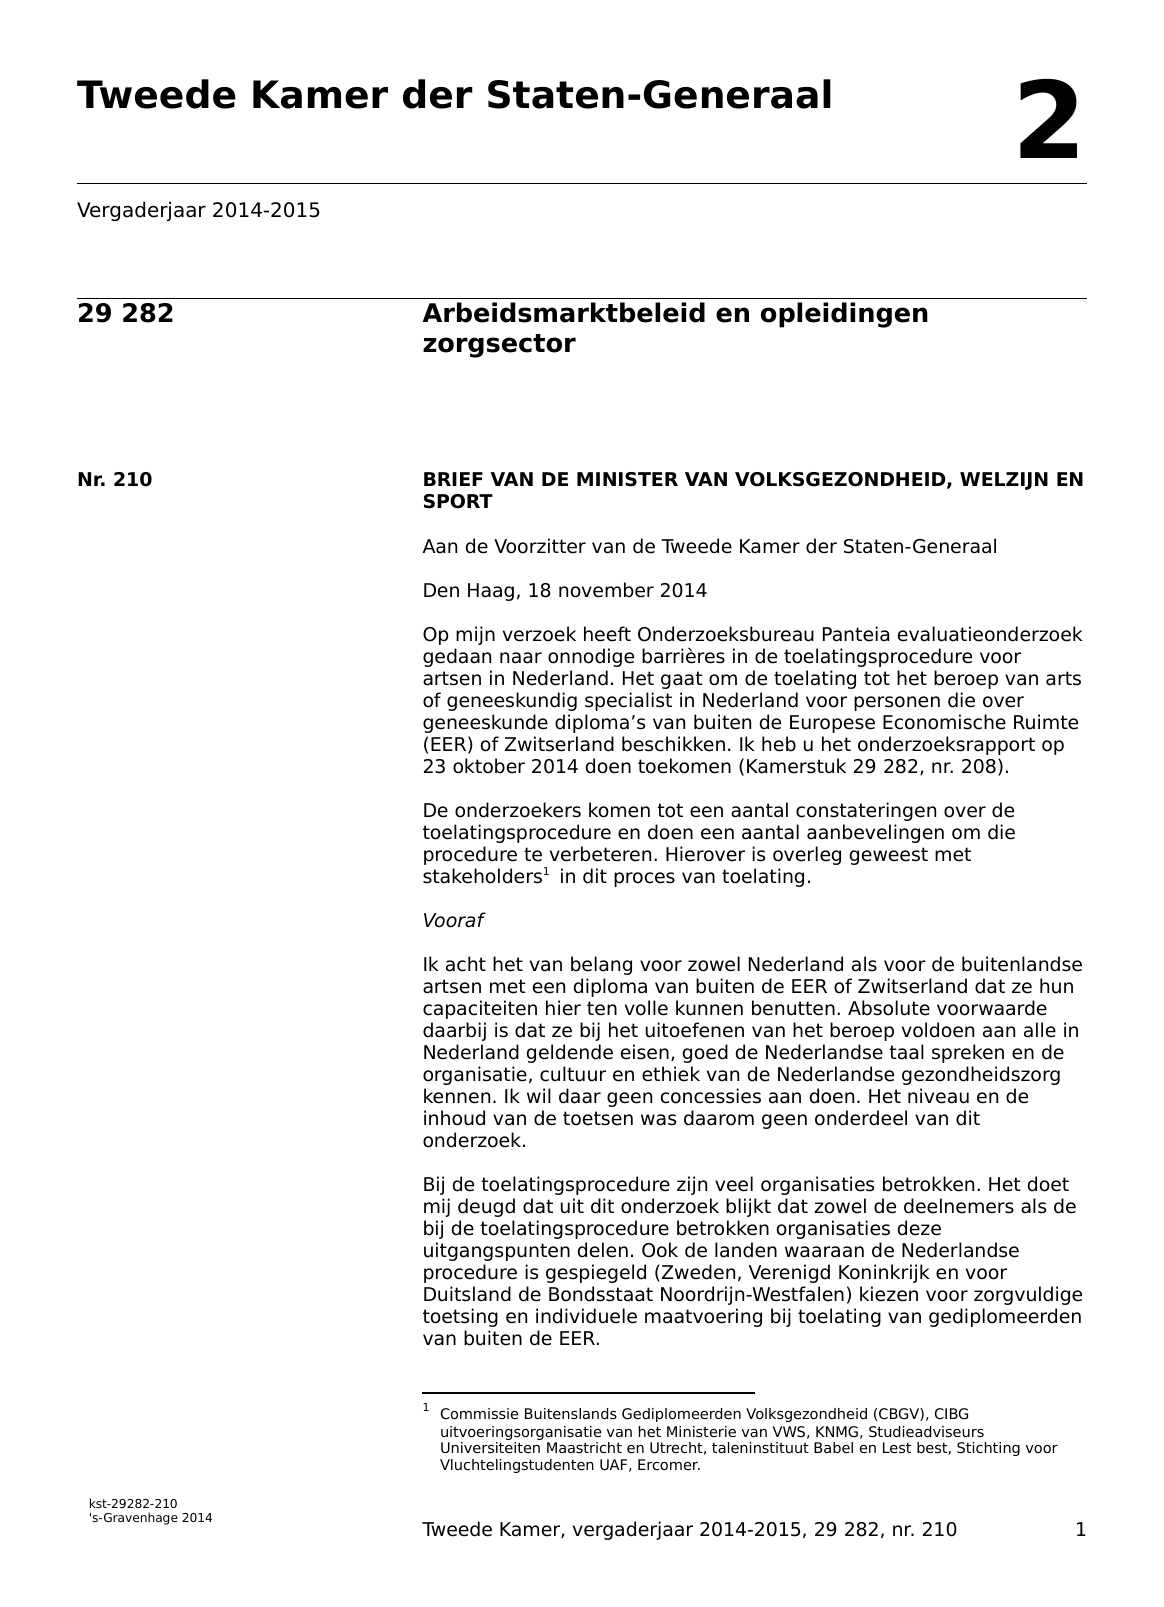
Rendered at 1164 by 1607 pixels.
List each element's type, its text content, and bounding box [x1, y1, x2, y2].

subtitle 29 282 Arbeidsmarktbeleid en opleidingen zorgsector [77, 299, 1087, 358]
table_header 2 [886, 59, 1087, 183]
text 's-Gravenhage 2014 [88, 1511, 323, 1525]
table_header Tweede Kamer der Staten-Generaal [77, 59, 886, 183]
text Den Haag, 18 november 2014 [422, 580, 1087, 602]
text Commissie Buitenslands Gediplomeerden Volksgezondheid (CBGV), CIBG uitvoeringsorganisatie van het Ministerie van VWS, KNMG, Studieadviseurs Universiteiten Maastricht en Utrecht, taleninstituut Babel en Lest best, Stichting voor Vluchtelingstudenten UAF, Ercomer. [422, 1402, 1087, 1474]
text De onderzoekers komen tot een aantal constateringen over de toelatingsprocedure en doen een aantal aanbevelingen om die procedure te verbeteren. Hierover is overleg geweest met stakeholders in dit proces van toelating. [422, 800, 1087, 888]
text Ik acht het van belang voor zowel Nederland als voor de buitenlandse artsen met een diploma van buiten de EER of Zwitserland dat ze hun capaciteiten hier ten volle kunnen benutten. Absolute voorwaarde daarbij is dat ze bij het uitoefenen van het beroep voldoen aan alle in Nederland geldende eisen, goed de Nederlandse taal spreken en de organisatie, cultuur en ethiek van de Nederlandse gezondheidszorg kennen. Ik wil daar geen concessies aan doen. Het niveau en de inhoud van de toetsen was daarom geen onderdeel van dit onderzoek. [422, 954, 1087, 1152]
text Op mijn verzoek heeft Onderzoeksbureau Panteia evaluatieonderzoek gedaan naar onnodige barrières in de toelatingsprocedure voor artsen in Nederland. Het gaat om de toelating tot het beroep van arts of geneeskundig specialist in Nederland voor personen die over geneeskunde diploma’s van buiten de Europese Economische Ruimte (EER) of Zwitserland beschikken. Ik heb u het onderzoeksrapport op 23 oktober 2014 doen toekomen (Kamerstuk 29 282, nr. 208). [422, 624, 1087, 778]
text Bij de toelatingsprocedure zijn veel organisaties betrokken. Het doet mij deugd dat uit dit onderzoek blijkt dat zowel de deelnemers als de bij de toelatingsprocedure betrokken organisaties deze uitgangspunten delen. Ook de landen waaraan de Nederlandse procedure is gespiegeld (Zweden, Verenigd Koninkrijk en voor Duitsland de Bondsstaat Noordrijn-Westfalen) kiezen voor zorgvuldige toetsing en individuele maatvoering bij toelating van gediplomeerden van buiten de EER. [422, 1174, 1087, 1350]
subtitle Vooraf [422, 910, 1087, 932]
text Aan de Voorzitter van de Tweede Kamer der Staten-Generaal [422, 536, 1087, 557]
table_cell Vergaderjaar 2014-2015 [77, 184, 1087, 298]
text kst-29282-210 [88, 1497, 323, 1511]
subtitle Nr. 210 BRIEF VAN DE MINISTER VAN VOLKSGEZONDHEID, WELZIJN EN SPORT [77, 469, 1087, 513]
